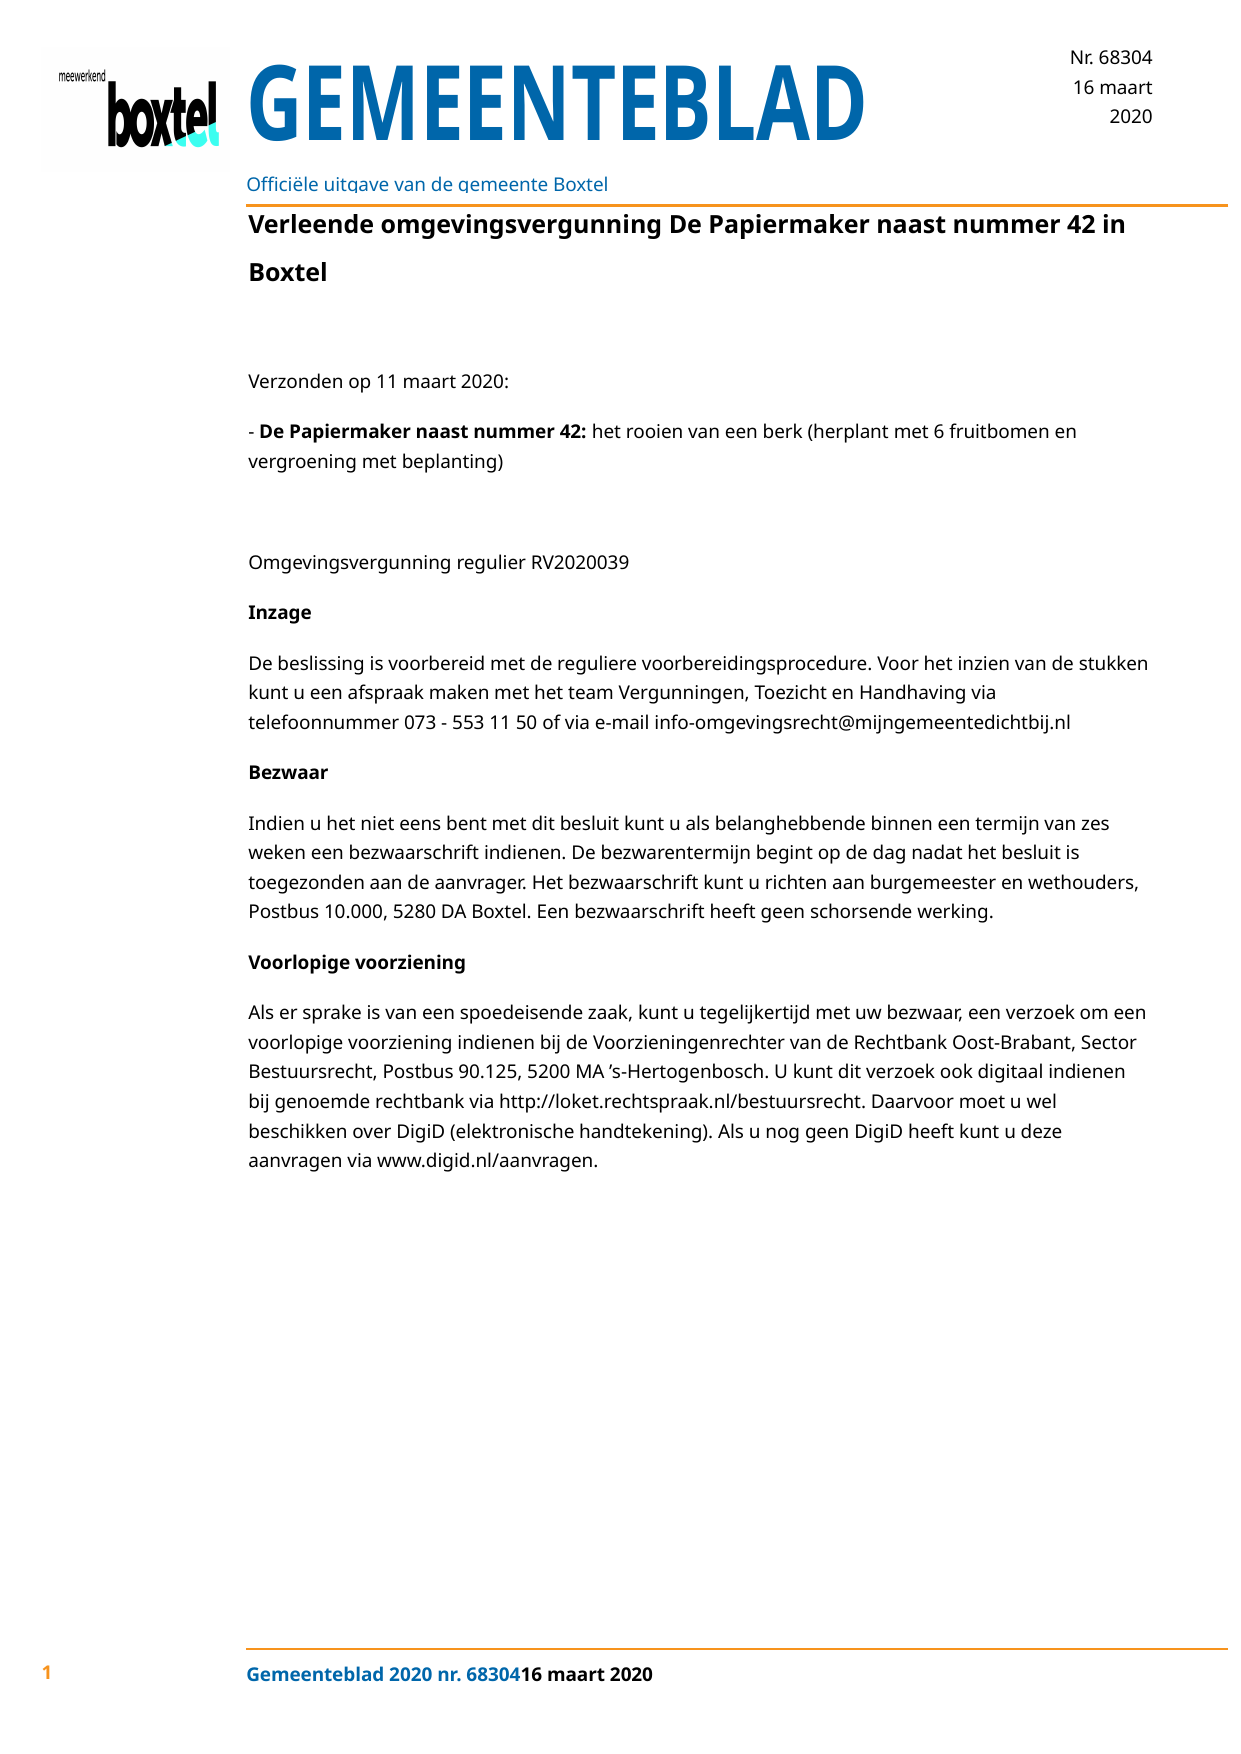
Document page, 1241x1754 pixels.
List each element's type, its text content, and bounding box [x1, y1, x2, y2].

text Indien u het niet eens bent met dit besluit kunt u als belanghebbende binnen een termijn van zes weken een bezwaarschrift indienen. De bezwarentermijn begint op de dag nadat het besluit is toegezonden aan de aanvrager. Het bezwaarschrift kunt u richten aan burgemeester en wethouders, Postbus 10.000, 5280 DA Boxtel. Een bezwaarschrift heeft geen schorsende werking. [248, 810, 1152, 924]
text Bezwaar [248, 759, 1152, 785]
text Inzage [248, 599, 1152, 625]
text Omgevingsvergunning regulier RV2020039 [248, 549, 1152, 575]
text Verzonden op 11 maart 2020: [248, 368, 1152, 394]
text Voorlopige voorziening [248, 949, 1152, 975]
text - De Papiermaker naast nummer 42: het rooien van een berk (herplant met 6 fruitbomen en vergroening met beplanting) [248, 419, 1152, 474]
text De beslissing is voorbereid met de reguliere voorbereidingsprocedure. Voor het inzien van de stukken kunt u een afspraak maken met het team Vergunningen, Toezicht en Handhaving via telefoonnummer 073 - 553 11 50 of via e-mail info-omgevingsrecht@mijngemeentedichtbij.nl [248, 650, 1152, 735]
text Als er sprake is van een spoedeisende zaak, kunt u tegelijkertijd met uw bezwaar, een verzoek om een voorlopige voorziening indienen bij de Voorzieningenrechter van de Rechtbank Oost-Brabant, Sector Bestuursrecht, Postbus 90.125, 5200 MA ’s-Hertogenbosch. U kunt dit verzoek ook digitaal indienen bij genoemde rechtbank via http://loket.rechtspraak.nl/bestuursrecht. Daarvoor moet u wel beschikken over DigiD (elektronische handtekening). Als u nog geen DigiD heeft kunt u deze aanvragen via www.digid.nl/aanvragen. [248, 999, 1152, 1173]
picture [41, 47, 231, 172]
text Verleende omgevingsvergunning De Papiermaker naast nummer 42 in Boxtel [248, 207, 1152, 288]
